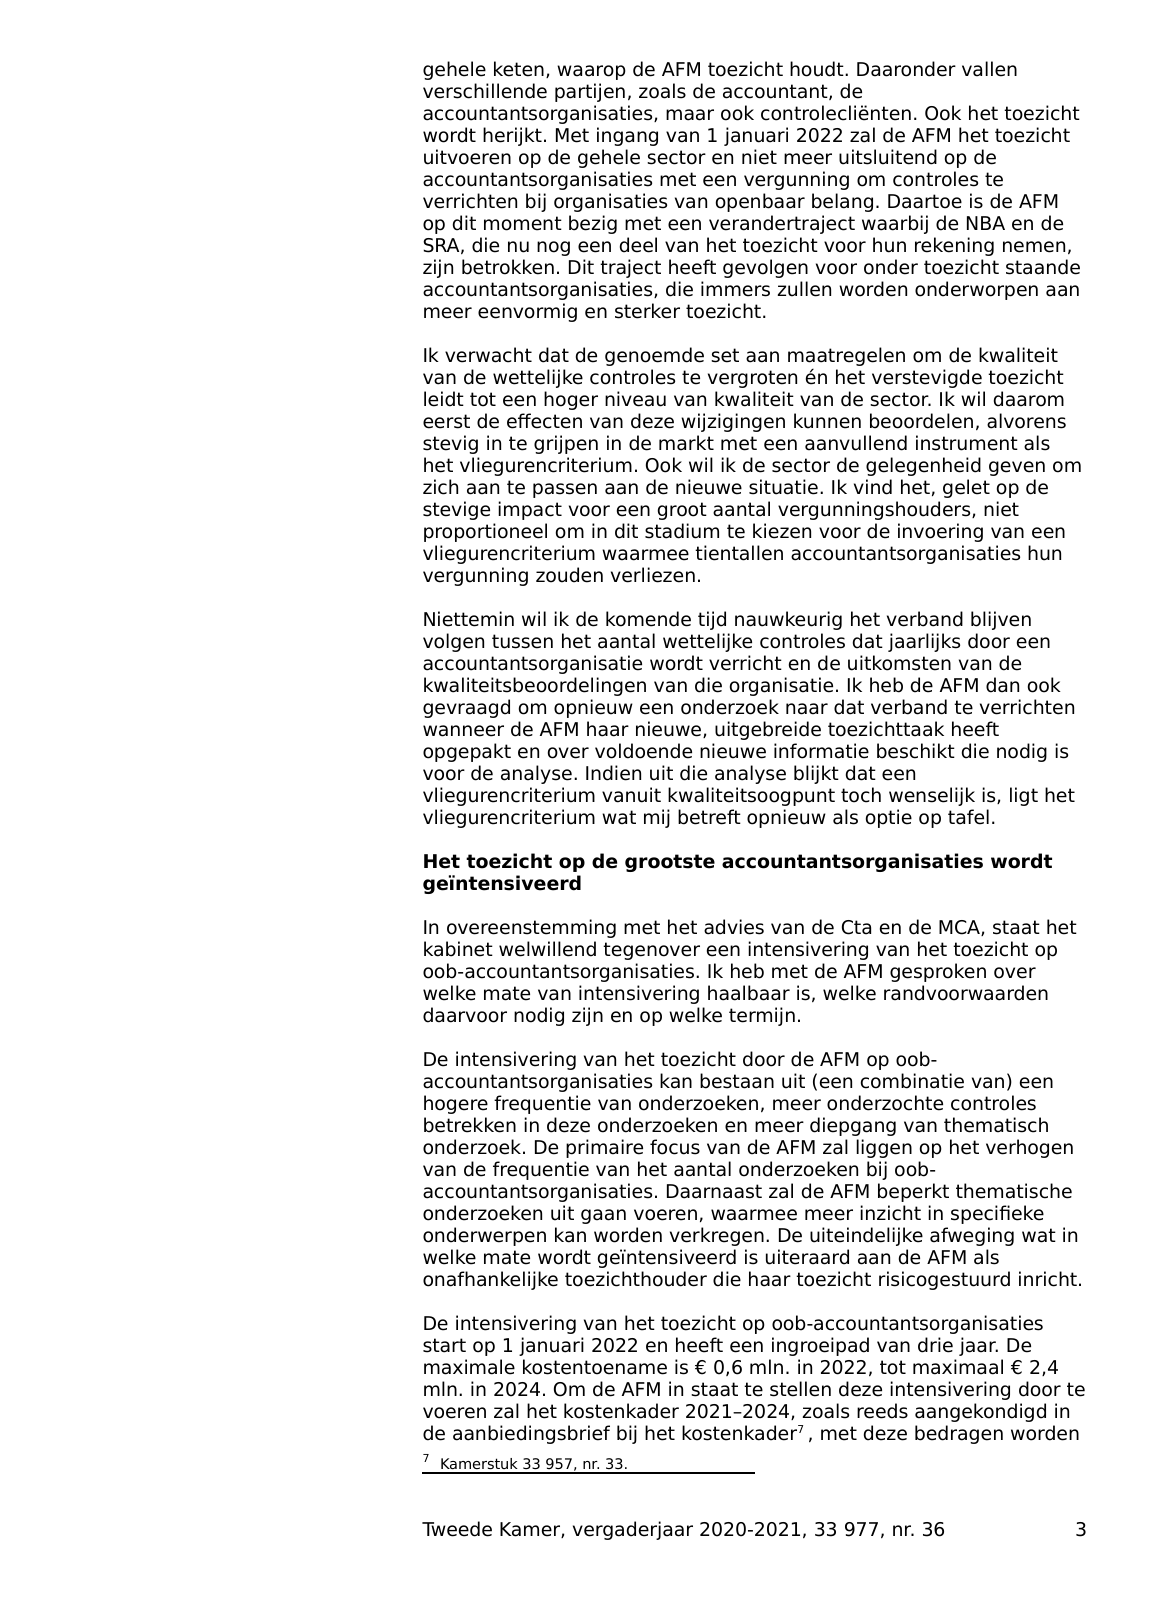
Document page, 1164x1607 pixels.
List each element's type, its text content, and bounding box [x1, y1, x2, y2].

text gehele keten, waarop de AFM toezicht houdt. Daaronder vallen verschillende partijen, zoals de accountant, de accountantsorganisaties, maar ook controlecliënten. Ook het toezicht wordt herijkt. Met ingang van 1 januari 2022 zal de AFM het toezicht uitvoeren op de gehele sector en niet meer uitsluitend op de accountantsorganisaties met een vergunning om controles te verrichten bij organisaties van openbaar belang. Daartoe is de AFM op dit moment bezig met een verandertraject waarbij de NBA en de SRA, die nu nog een deel van het toezicht voor hun rekening nemen, zijn betrokken. Dit traject heeft gevolgen voor onder toezicht staande accountantsorganisaties, die immers zullen worden onderworpen aan meer eenvormig en sterker toezicht. [422, 59, 1087, 323]
text De intensivering van het toezicht op oob-accountantsorganisaties start op 1 januari 2022 en heeft een ingroeipad van drie jaar. De maximale kostentoename is € 0,6 mln. in 2022, tot maximaal € 2,4 mln. in 2024. Om de AFM in staat te stellen deze intensivering door te voeren zal het kostenkader 2021–2024, zoals reeds aangekondigd in de aanbiedingsbrief bij het kostenkader, met deze bedragen worden [422, 1313, 1087, 1445]
subtitle Het toezicht op de grootste accountantsorganisaties wordt geïntensiveerd [422, 851, 1087, 895]
text Kamerstuk 33 957, nr. 33. [422, 1452, 1087, 1474]
text De intensivering van het toezicht door de AFM op oob-accountantsorganisaties kan bestaan uit (een combinatie van) een hogere frequentie van onderzoeken, meer onderzochte controles betrekken in deze onderzoeken en meer diepgang van thematisch onderzoek. De primaire focus van de AFM zal liggen op het verhogen van de frequentie van het aantal onderzoeken bij oob-accountantsorganisaties. Daarnaast zal de AFM beperkt thematische onderzoeken uit gaan voeren, waarmee meer inzicht in specifieke onderwerpen kan worden verkregen. De uiteindelijke afweging wat in welke mate wordt geïntensiveerd is uiteraard aan de AFM als onafhankelijke toezichthouder die haar toezicht risicogestuurd inricht. [422, 1049, 1087, 1291]
text Niettemin wil ik de komende tijd nauwkeurig het verband blijven volgen tussen het aantal wettelijke controles dat jaarlijks door een accountantsorganisatie wordt verricht en de uitkomsten van de kwaliteitsbeoordelingen van die organisatie. Ik heb de AFM dan ook gevraagd om opnieuw een onderzoek naar dat verband te verrichten wanneer de AFM haar nieuwe, uitgebreide toezichttaak heeft opgepakt en over voldoende nieuwe informatie beschikt die nodig is voor de analyse. Indien uit die analyse blijkt dat een vliegurencriterium vanuit kwaliteitsoogpunt toch wenselijk is, ligt het vliegurencriterium wat mij betreft opnieuw als optie op tafel. [422, 609, 1087, 829]
text Ik verwacht dat de genoemde set aan maatregelen om de kwaliteit van de wettelijke controles te vergroten én het verstevigde toezicht leidt tot een hoger niveau van kwaliteit van de sector. Ik wil daarom eerst de effecten van deze wijzigingen kunnen beoordelen, alvorens stevig in te grijpen in de markt met een aanvullend instrument als het vliegurencriterium. Ook wil ik de sector de gelegenheid geven om zich aan te passen aan de nieuwe situatie. Ik vind het, gelet op de stevige impact voor een groot aantal vergunningshouders, niet proportioneel om in dit stadium te kiezen voor de invoering van een vliegurencriterium waarmee tientallen accountantsorganisaties hun vergunning zouden verliezen. [422, 345, 1087, 587]
text In overeenstemming met het advies van de Cta en de MCA, staat het kabinet welwillend tegenover een intensivering van het toezicht op oob-accountantsorganisaties. Ik heb met de AFM gesproken over welke mate van intensivering haalbaar is, welke randvoorwaarden daarvoor nodig zijn en op welke termijn. [422, 917, 1087, 1027]
